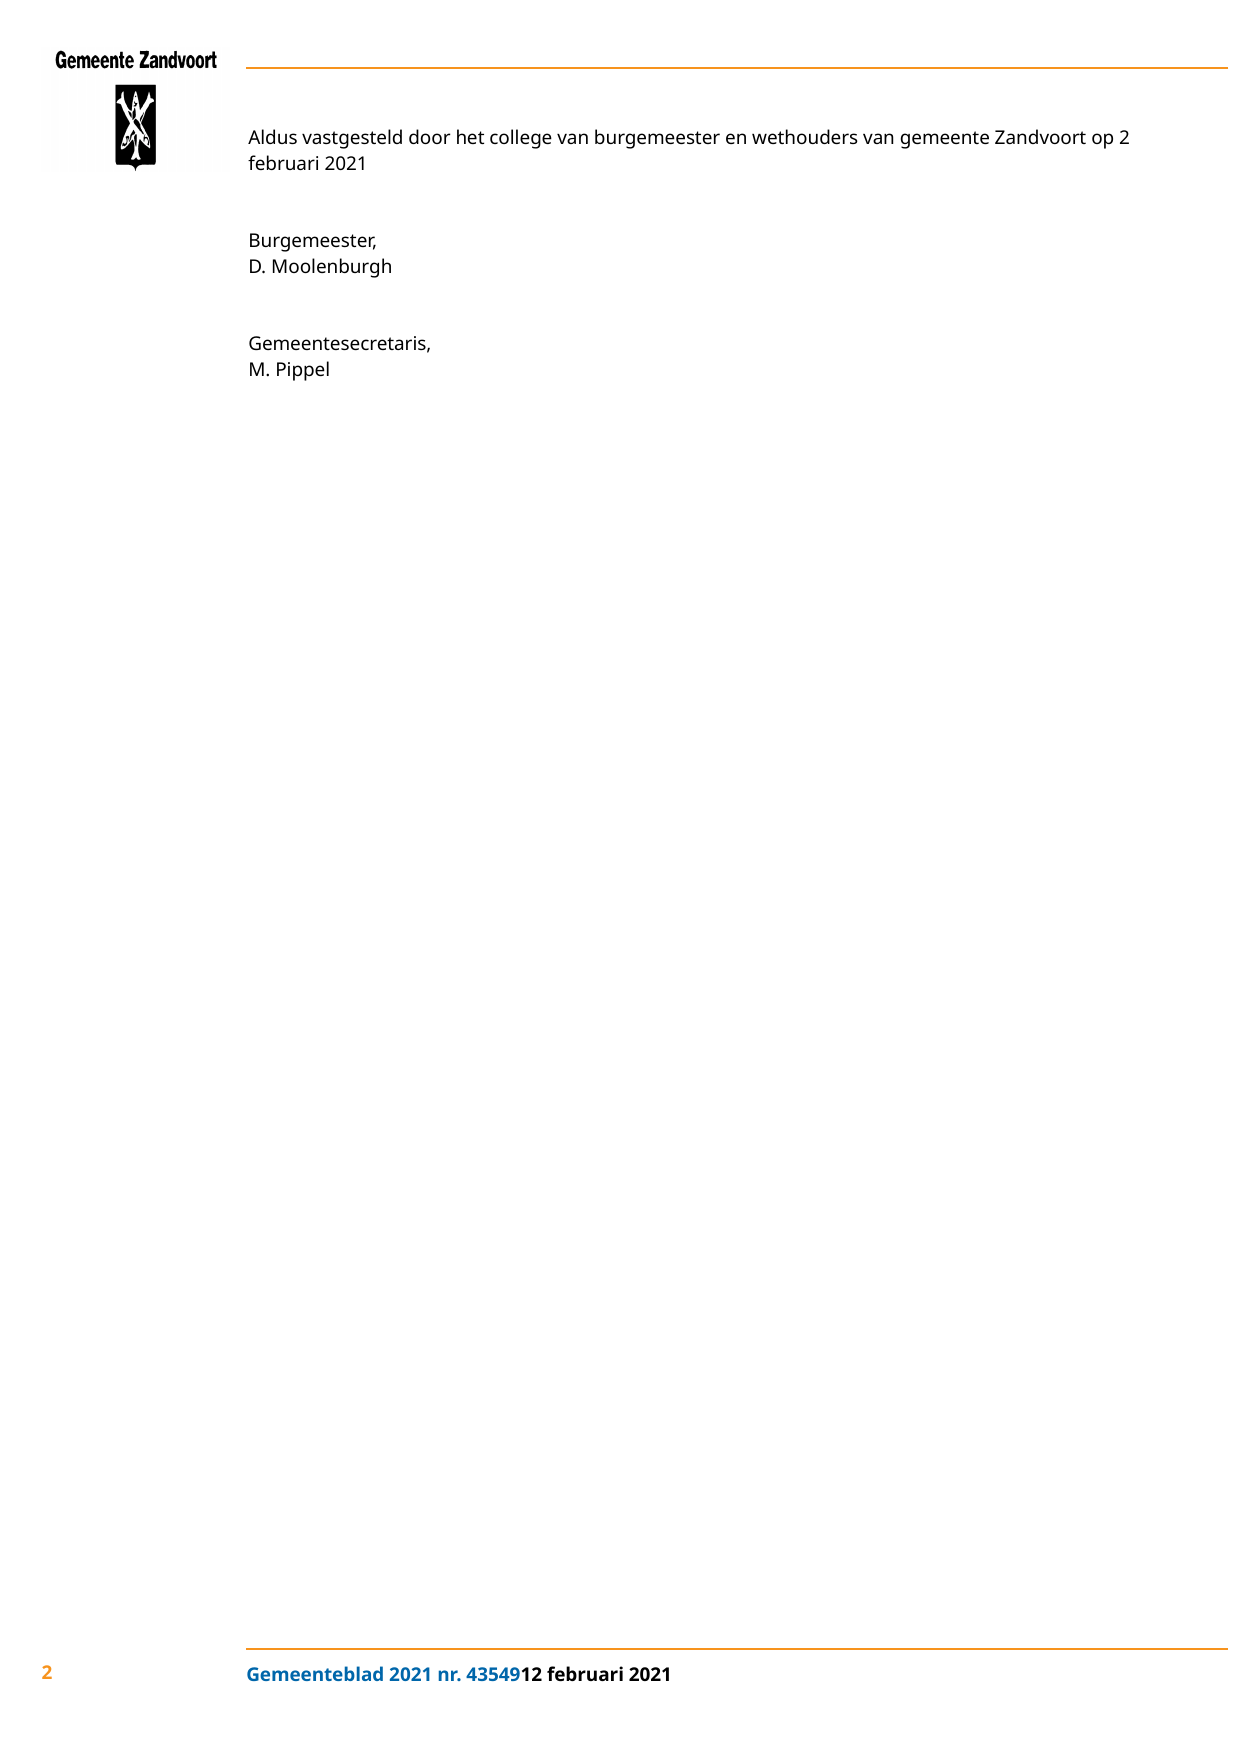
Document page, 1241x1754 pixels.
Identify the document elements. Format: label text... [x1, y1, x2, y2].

picture [41, 47, 231, 172]
text D. Moolenburgh [248, 253, 1152, 279]
text M. Pippel [248, 356, 1152, 382]
text Aldus vastgesteld door het college van burgemeester en wethouders van gemeente Zandvoort op 2 februari 2021 [248, 124, 1152, 176]
text Burgemeester, [248, 227, 1152, 253]
text Gemeentesecretaris, [248, 330, 1152, 356]
